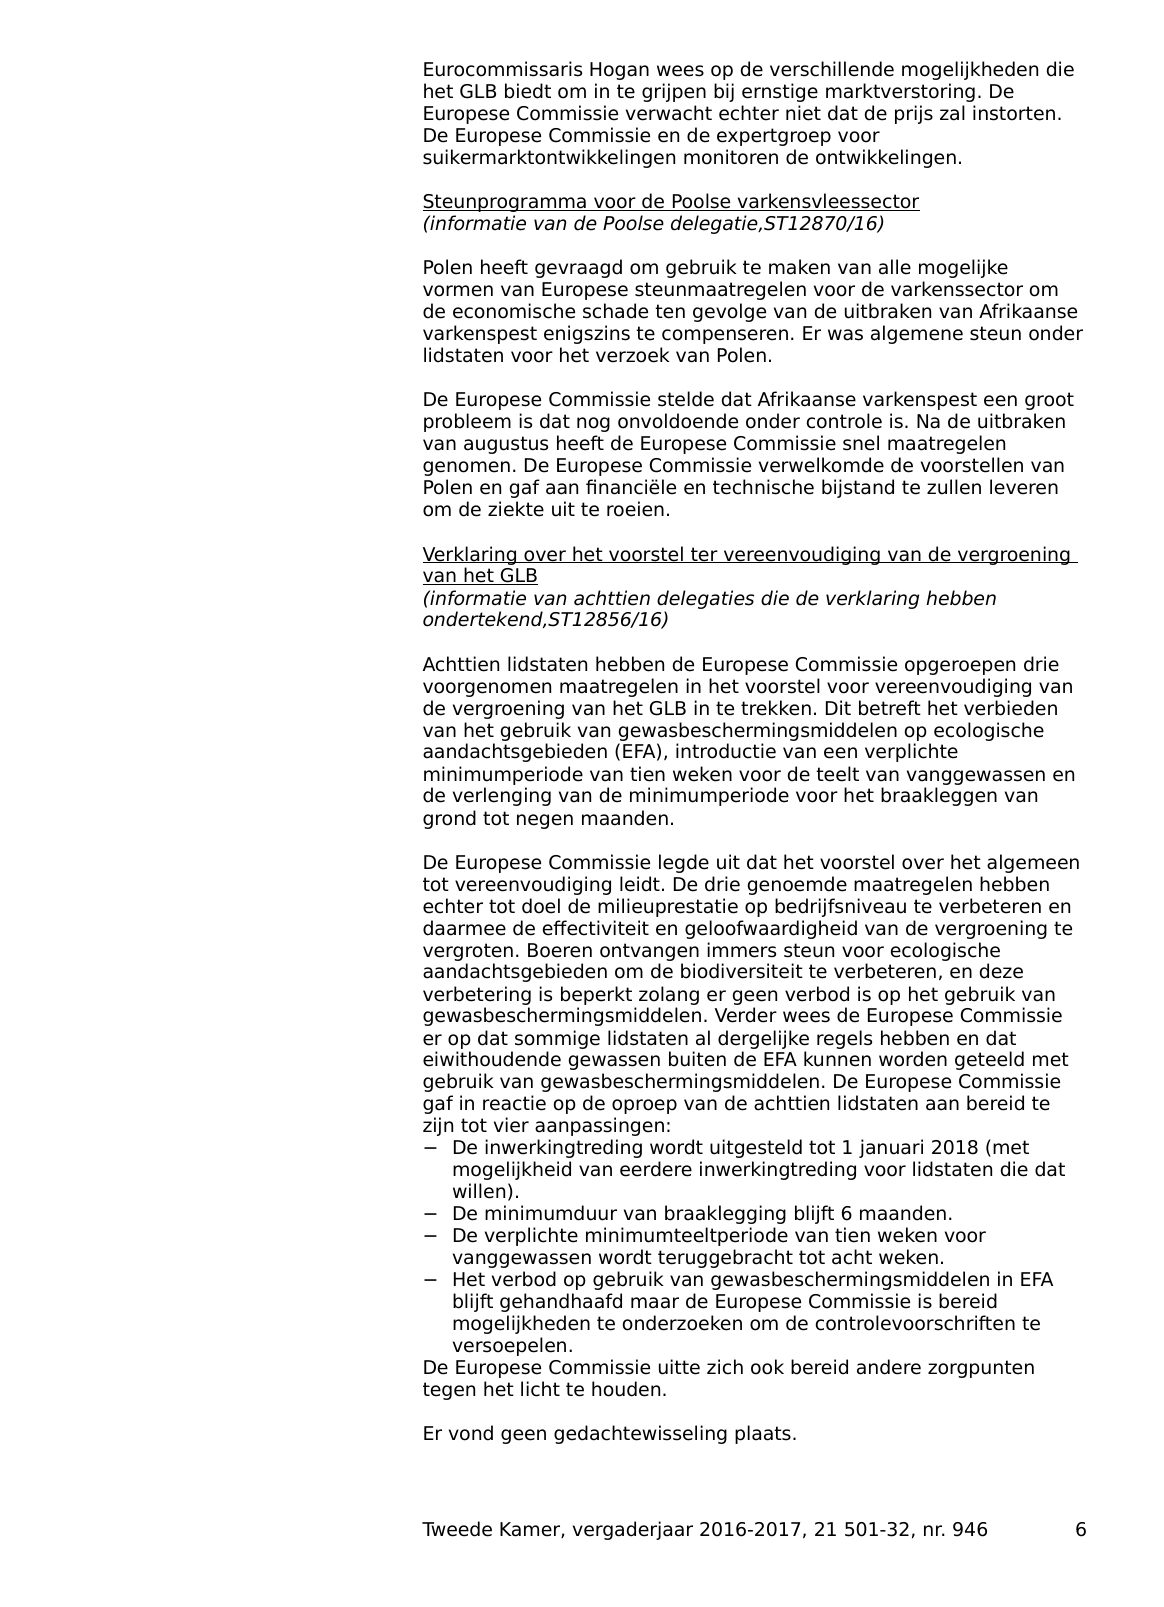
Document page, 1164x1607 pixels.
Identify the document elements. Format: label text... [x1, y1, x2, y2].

subtitle Verklaring over het voorstel ter vereenvoudiging van de vergroening van het GLB [422, 543, 1087, 587]
text (informatie van achttien delegaties die de verklaring hebben ondertekend,ST12856/16) [422, 587, 1087, 631]
text − De minimumduur van braaklegging blijft 6 maanden. [422, 1203, 1087, 1225]
text − De verplichte minimumteeltperiode van tien weken voor vanggewassen wordt teruggebracht tot acht weken. [422, 1225, 1087, 1269]
text De Europese Commissie legde uit dat het voorstel over het algemeen tot vereenvoudiging leidt. De drie genoemde maatregelen hebben echter tot doel de milieuprestatie op bedrijfsniveau te verbeteren en daarmee de effectiviteit en geloofwaardigheid van de vergroening te vergroten. Boeren ontvangen immers steun voor ecologische aandachtsgebieden om de biodiversiteit te verbeteren, en deze verbetering is beperkt zolang er geen verbod is op het gebruik van gewasbeschermingsmiddelen. Verder wees de Europese Commissie er op dat sommige lidstaten al dergelijke regels hebben en dat eiwithoudende gewassen buiten de EFA kunnen worden geteeld met gebruik van gewasbeschermingsmiddelen. De Europese Commissie gaf in reactie op de oproep van de achttien lidstaten aan bereid te zijn tot vier aanpassingen: [422, 852, 1087, 1137]
text − De inwerkingtreding wordt uitgesteld tot 1 januari 2018 (met mogelijkheid van eerdere inwerkingtreding voor lidstaten die dat willen). [422, 1137, 1087, 1203]
subtitle Steunprogramma voor de Poolse varkensvleessector [422, 191, 1087, 213]
text (informatie van de Poolse delegatie,ST12870/16) [422, 213, 1087, 235]
text De Europese Commissie uitte zich ook bereid andere zorgpunten tegen het licht te houden. [422, 1357, 1087, 1401]
text Eurocommissaris Hogan wees op de verschillende mogelijkheden die het GLB biedt om in te grijpen bij ernstige marktverstoring. De Europese Commissie verwacht echter niet dat de prijs zal instorten. De Europese Commissie en de expertgroep voor suikermarktontwikkelingen monitoren de ontwikkelingen. [422, 59, 1087, 169]
text De Europese Commissie stelde dat Afrikaanse varkenspest een groot probleem is dat nog onvoldoende onder controle is. Na de uitbraken van augustus heeft de Europese Commissie snel maatregelen genomen. De Europese Commissie verwelkomde de voorstellen van Polen en gaf aan financiële en technische bijstand te zullen leveren om de ziekte uit te roeien. [422, 389, 1087, 521]
text Polen heeft gevraagd om gebruik te maken van alle mogelijke vormen van Europese steunmaatregelen voor de varkenssector om de economische schade ten gevolge van de uitbraken van Afrikaanse varkenspest enigszins te compenseren. Er was algemene steun onder lidstaten voor het verzoek van Polen. [422, 257, 1087, 367]
text Achttien lidstaten hebben de Europese Commissie opgeroepen drie voorgenomen maatregelen in het voorstel voor vereenvoudiging van de vergroening van het GLB in te trekken. Dit betreft het verbieden van het gebruik van gewasbeschermingsmiddelen op ecologische aandachtsgebieden (EFA), introductie van een verplichte minimumperiode van tien weken voor de teelt van vanggewassen en de verlenging van de minimumperiode voor het braakleggen van grond tot negen maanden. [422, 653, 1087, 829]
text Er vond geen gedachtewisseling plaats. [422, 1423, 1087, 1445]
text − Het verbod op gebruik van gewasbeschermingsmiddelen in EFA blijft gehandhaafd maar de Europese Commissie is bereid mogelijkheden te onderzoeken om de controlevoorschriften te versoepelen. [422, 1269, 1087, 1357]
